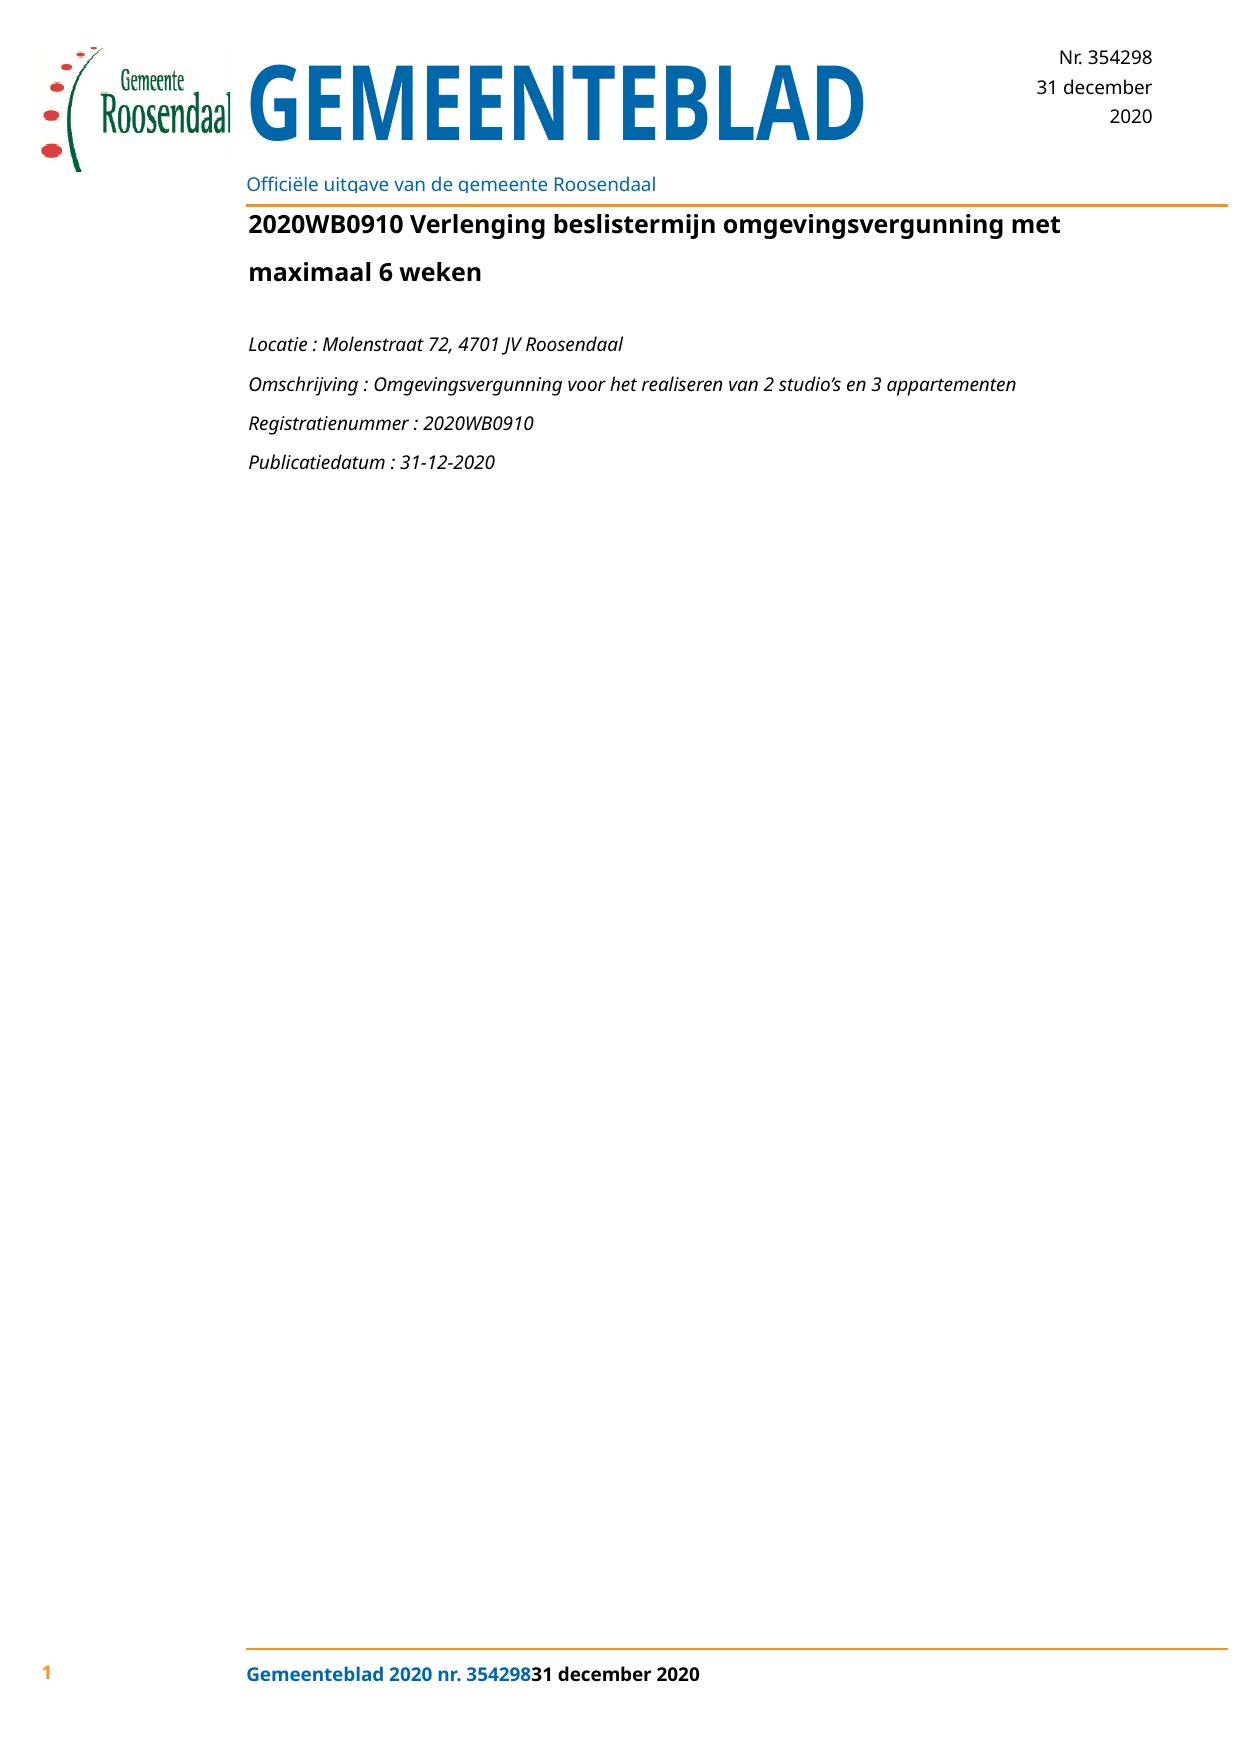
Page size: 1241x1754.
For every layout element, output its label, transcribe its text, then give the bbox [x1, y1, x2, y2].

picture [41, 47, 231, 172]
text 2020WB0910 Verlenging beslistermijn omgevingsvergunning met maximaal 6 weken [248, 207, 1152, 288]
text Registratienummer : 2020WB0910 [248, 410, 1152, 436]
text Omschrijving : Omgevingsvergunning voor het realiseren van 2 studio’s en 3 appartementen [248, 371, 1152, 396]
text Publicatiedatum : 31-12-2020 [248, 449, 1152, 475]
text Locatie : Molenstraat 72, 4701 JV Roosendaal [248, 331, 1152, 357]
